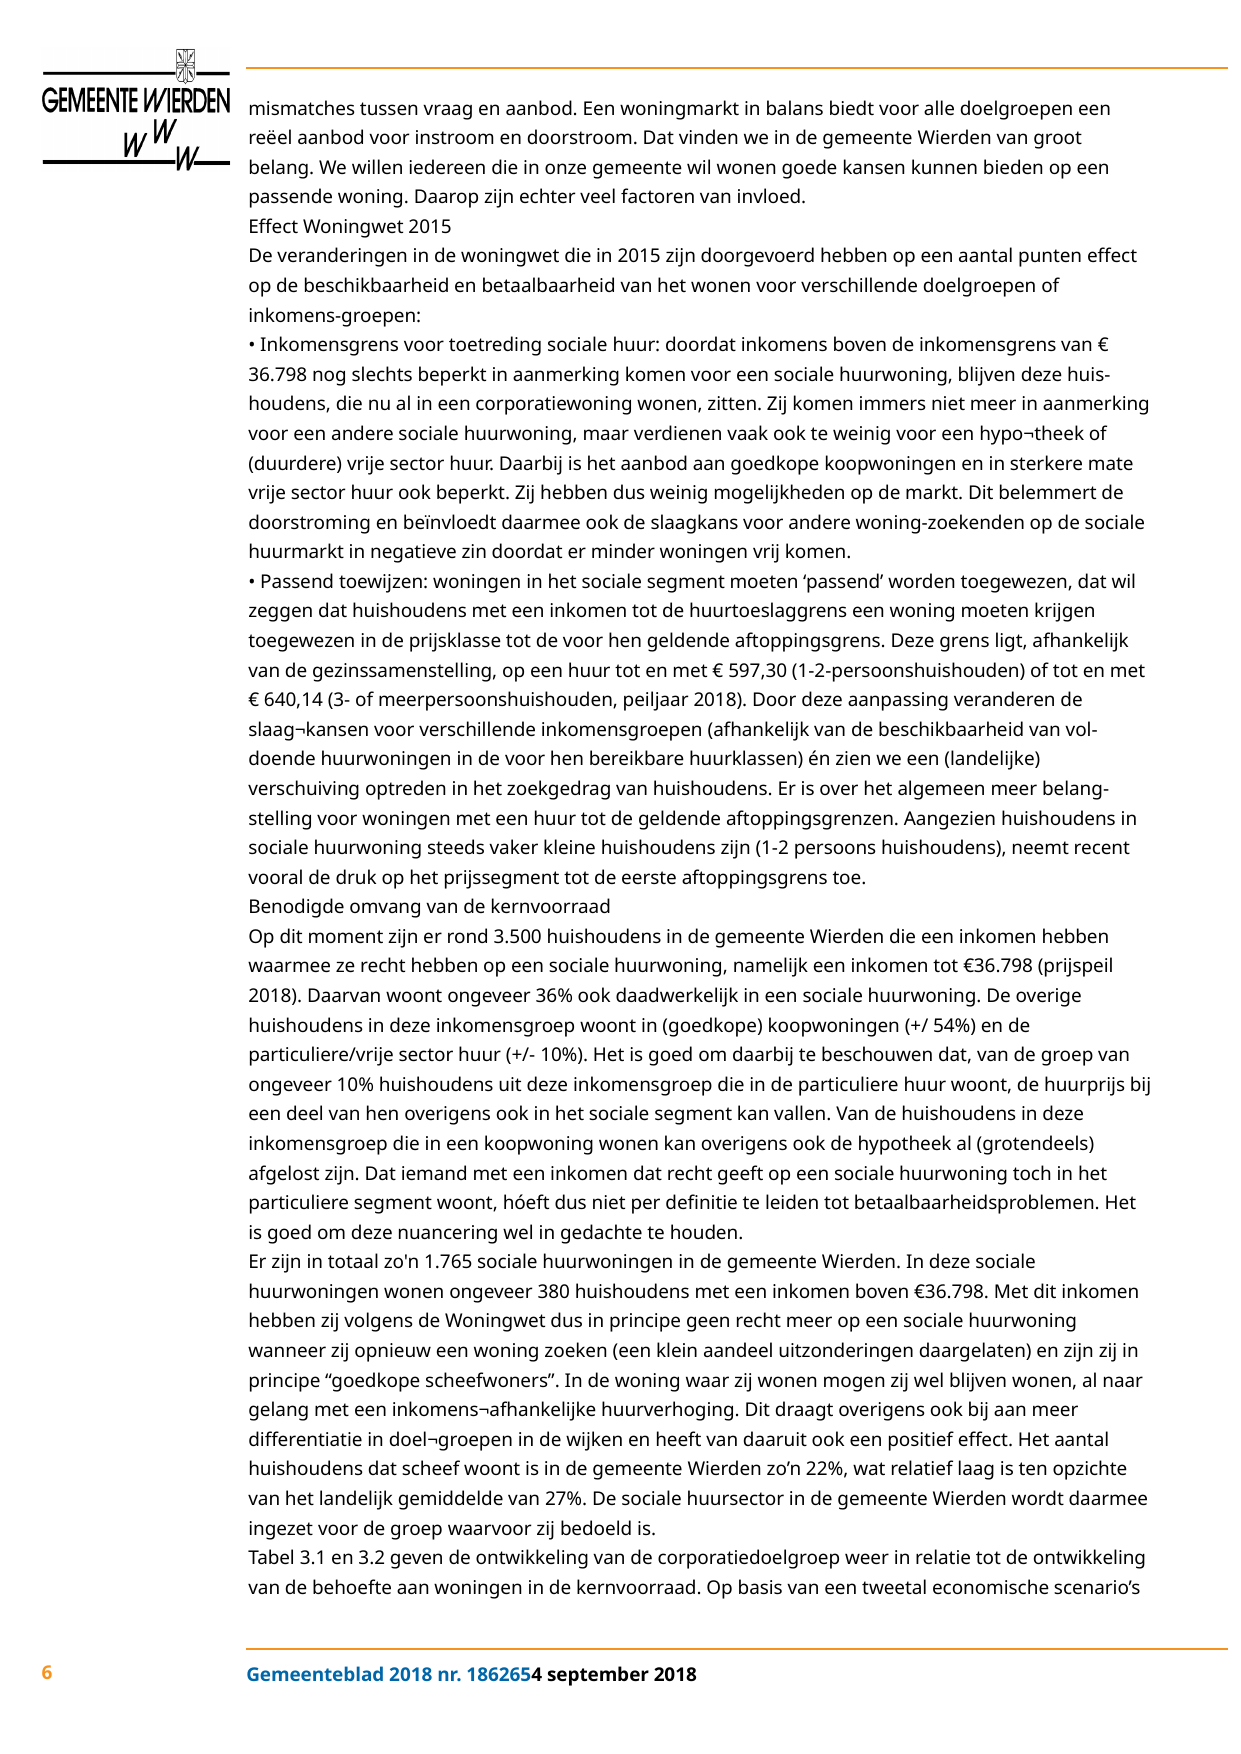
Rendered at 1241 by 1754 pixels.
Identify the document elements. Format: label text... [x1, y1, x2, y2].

text • Passend toewijzen: woningen in het sociale segment moeten ‘passend’ worden toegewezen, dat wil zeggen dat huishoudens met een inkomen tot de huurtoeslaggrens een woning moeten krijgen toegewezen in de prijsklasse tot de voor hen geldende aftoppingsgrens. Deze grens ligt, afhankelijk van de gezinssamenstelling, op een huur tot en met € 597,30 (1-2-persoonshuishouden) of tot en met € 640,14 (3- of meerpersoonshuishouden, peiljaar 2018). Door deze aanpassing veranderen de slaag¬kansen voor verschillende inkomensgroepen (afhankelijk van de beschikbaarheid van vol-doende huurwoningen in de voor hen bereikbare huurklassen) én zien we een (landelijke) verschuiving optreden in het zoekgedrag van huishoudens. Er is over het algemeen meer belang-stelling voor woningen met een huur tot de geldende aftoppingsgrenzen. Aangezien huishoudens in sociale huurwoning steeds vaker kleine huishoudens zijn (1-2 persoons huishoudens), neemt recent vooral de druk op het prijssegment tot de eerste aftoppingsgrens toe. [248, 568, 1152, 890]
text Er zijn in totaal zo'n 1.765 sociale huurwoningen in de gemeente Wierden. In deze sociale huurwoningen wonen ongeveer 380 huishoudens met een inkomen boven €36.798. Met dit inkomen hebben zij volgens de Woningwet dus in principe geen recht meer op een sociale huurwoning wanneer zij opnieuw een woning zoeken (een klein aandeel uitzonderingen daargelaten) en zijn zij in principe “goedkope scheefwoners”. In de woning waar zij wonen mogen zij wel blijven wonen, al naar gelang met een inkomens¬afhankelijke huurverhoging. Dit draagt overigens ook bij aan meer differentiatie in doel¬groepen in de wijken en heeft van daaruit ook een positief effect. Het aantal huishoudens dat scheef woont is in de gemeente Wierden zo’n 22%, wat relatief laag is ten opzichte van het landelijk gemiddelde van 27%. De sociale huursector in de gemeente Wierden wordt daarmee ingezet voor de groep waarvoor zij bedoeld is. [248, 1248, 1152, 1541]
text • Inkomensgrens voor toetreding sociale huur: doordat inkomens boven de inkomensgrens van € 36.798 nog slechts beperkt in aanmerking komen voor een sociale huurwoning, blijven deze huis-houdens, die nu al in een corporatiewoning wonen, zitten. Zij komen immers niet meer in aanmerking voor een andere sociale huurwoning, maar verdienen vaak ook te weinig voor een hypo¬theek of (duurdere) vrije sector huur. Daarbij is het aanbod aan goedkope koopwoningen en in sterkere mate vrije sector huur ook beperkt. Zij hebben dus weinig mogelijkheden op de markt. Dit belemmert de doorstroming en beïnvloedt daarmee ook de slaagkans voor andere woning-zoekenden op de sociale huurmarkt in negatieve zin doordat er minder woningen vrij komen. [248, 331, 1152, 564]
picture [41, 47, 231, 172]
text mismatches tussen vraag en aanbod. Een woningmarkt in balans biedt voor alle doelgroepen een reëel aanbod voor instroom en doorstroom. Dat vinden we in de gemeente Wierden van groot belang. We willen iedereen die in onze gemeente wil wonen goede kansen kunnen bieden op een passende woning. Daarop zijn echter veel factoren van invloed. [248, 95, 1152, 209]
text Op dit moment zijn er rond 3.500 huishoudens in de gemeente Wierden die een inkomen hebben waarmee ze recht hebben op een sociale huurwoning, namelijk een inkomen tot €36.798 (prijspeil 2018). Daarvan woont ongeveer 36% ook daadwerkelijk in een sociale huurwoning. De overige huishoudens in deze inkomensgroep woont in (goedkope) koopwoningen (+/ 54%) en de particuliere/vrije sector huur (+/- 10%). Het is goed om daarbij te beschouwen dat, van de groep van ongeveer 10% huishoudens uit deze inkomensgroep die in de particuliere huur woont, de huurprijs bij een deel van hen overigens ook in het sociale segment kan vallen. Van de huishoudens in deze inkomensgroep die in een koopwoning wonen kan overigens ook de hypotheek al (grotendeels) afgelost zijn. Dat iemand met een inkomen dat recht geeft op een sociale huurwoning toch in het particuliere segment woont, hóeft dus niet per definitie te leiden tot betaalbaarheidsproblemen. Het is goed om deze nuancering wel in gedachte te houden. [248, 923, 1152, 1245]
text Benodigde omvang van de kernvoorraad [248, 893, 1152, 919]
text De veranderingen in de woningwet die in 2015 zijn doorgevoerd hebben op een aantal punten effect op de beschikbaarheid en betaalbaarheid van het wonen voor verschillende doelgroepen of inkomens-groepen: [248, 243, 1152, 328]
text Tabel 3.1 en 3.2 geven de ontwikkeling van de corporatiedoelgroep weer in relatie tot de ontwikkeling van de behoefte aan woningen in de kernvoorraad. Op basis van een tweetal economische scenario’s [248, 1544, 1152, 1600]
text Effect Woningwet 2015 [248, 213, 1152, 239]
